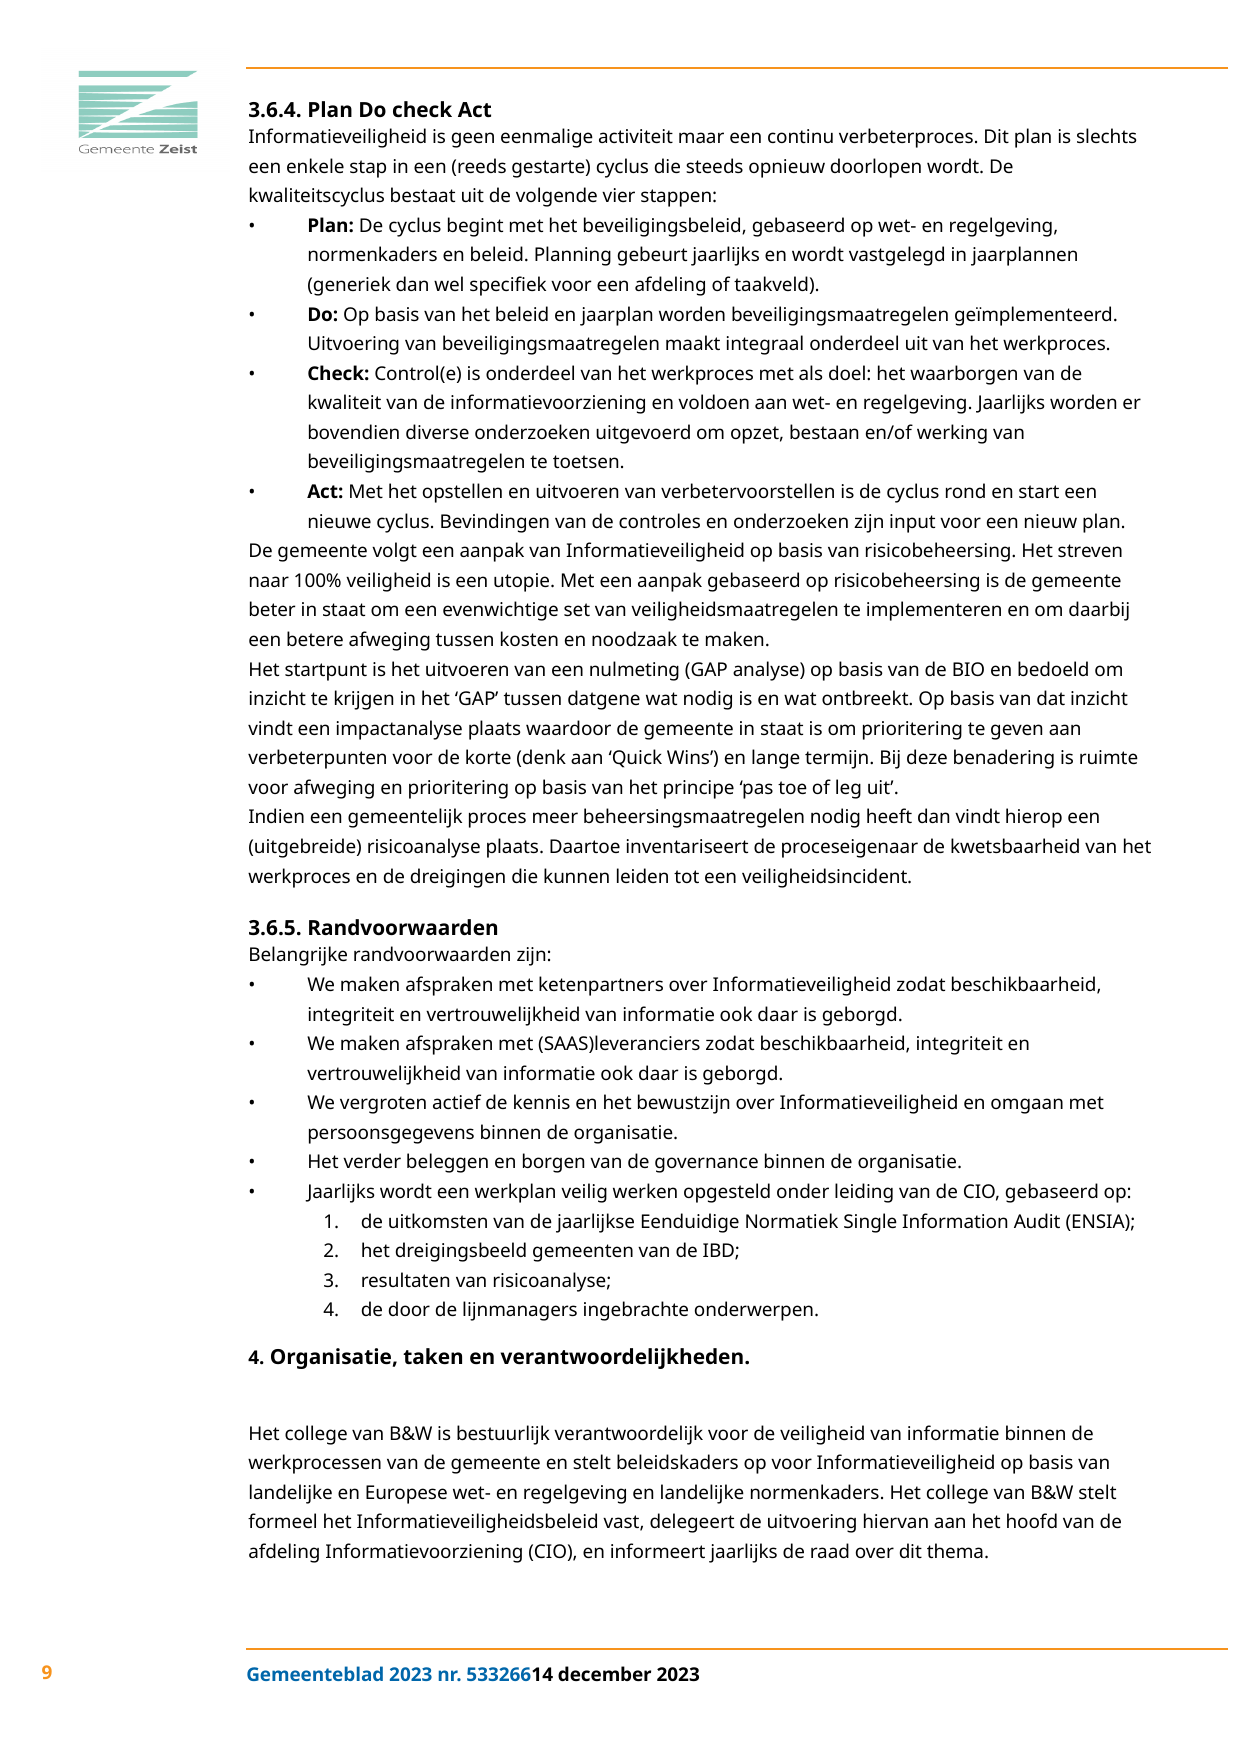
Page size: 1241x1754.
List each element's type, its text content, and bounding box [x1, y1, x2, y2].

picture [41, 47, 231, 172]
list Jaarlijks wordt een werkplan veilig werken opgesteld onder leiding van de CIO, gebaseerd op: [248, 1178, 1152, 1204]
list Plan: De cyclus begint met het beveiligingsbeleid, gebaseerd op wet- en regelgeving, normenkaders en beleid. Planning gebeurt jaarlijks en wordt vastgelegd in jaarplannen (generiek dan wel specifiek voor een afdeling of taakveld). [248, 212, 1152, 297]
text Het college van B&W is bestuurlijk verantwoordelijk voor de veiligheid van informatie binnen de werkprocessen van de gemeente en stelt beleidskaders op voor Informatieveiligheid op basis van landelijke en Europese wet- en regelgeving en landelijke normenkaders. Het college van B&W stelt formeel het Informatieveiligheidsbeleid vast, delegeert de uitvoering hiervan aan het hoofd van de afdeling Informatievoorziening (CIO), en informeert jaarlijks de raad over dit thema. [248, 1420, 1152, 1564]
text 4. Organisatie, taken en verantwoordelijkheden. [248, 1342, 1152, 1371]
text De gemeente volgt een aanpak van Informatieveiligheid op basis van risicobeheersing. Het streven naar 100% veiligheid is een utopie. Met een aanpak gebaseerd op risicobeheersing is de gemeente beter in staat om een evenwichtige set van veiligheidsmaatregelen te implementeren en om daarbij een betere afweging tussen kosten en noodzaak te maken. [248, 537, 1152, 652]
list het dreigingsbeeld gemeenten van de IBD; [323, 1237, 1152, 1263]
text 3.6.5. Randvoorwaarden [248, 913, 1152, 942]
text Belangrijke randvoorwaarden zijn: [248, 942, 1152, 967]
list Act: Met het opstellen en uitvoeren van verbetervoorstellen is de cyclus rond en start een nieuwe cyclus. Bevindingen van de controles en onderzoeken zijn input voor een nieuw plan. [248, 478, 1152, 533]
text 3.6.4. Plan Do check Act [248, 95, 1152, 123]
text Indien een gemeentelijk proces meer beheersingsmaatregelen nodig heeft dan vindt hierop een (uitgebreide) risicoanalyse plaats. Daartoe inventariseert de proceseigenaar de kwetsbaarheid van het werkproces en de dreigingen die kunnen leiden tot een veiligheidsincident. [248, 804, 1152, 888]
list Check: Control(e) is onderdeel van het werkproces met als doel: het waarborgen van de kwaliteit van de informatievoorziening en voldoen aan wet- en regelgeving. Jaarlijks worden er bovendien diverse onderzoeken uitgevoerd om opzet, bestaan en/of werking van beveiligingsmaatregelen te toetsen. [248, 360, 1152, 474]
list de uitkomsten van de jaarlijkse Eenduidige Normatiek Single Information Audit (ENSIA); [323, 1208, 1152, 1234]
list resultaten van risicoanalyse; [323, 1267, 1152, 1293]
text Het startpunt is het uitvoeren van een nulmeting (GAP analyse) op basis van de BIO en bedoeld om inzicht te krijgen in het ‘GAP’ tussen datgene wat nodig is en wat ontbreekt. Op basis van dat inzicht vindt een impactanalyse plaats waardoor de gemeente in staat is om prioritering te geven aan verbeterpunten voor de korte (denk aan ‘Quick Wins’) en lange termijn. Bij deze benadering is ruimte voor afweging en prioritering op basis van het principe ‘pas toe of leg uit’. [248, 656, 1152, 800]
list Do: Op basis van het beleid en jaarplan worden beveiligingsmaatregelen geïmplementeerd. Uitvoering van beveiligingsmaatregelen maakt integraal onderdeel uit van het werkproces. [248, 301, 1152, 356]
text Informatieveiligheid is geen eenmalige activiteit maar een continu verbeterproces. Dit plan is slechts een enkele stap in een (reeds gestarte) cyclus die steeds opnieuw doorlopen wordt. De kwaliteitscyclus bestaat uit de volgende vier stappen: [248, 123, 1152, 208]
list de door de lijnmanagers ingebrachte onderwerpen. [323, 1297, 1152, 1322]
list Het verder beleggen en borgen van de governance binnen de organisatie. [248, 1149, 1152, 1174]
list We vergroten actief de kennis en het bewustzijn over Informatieveiligheid en omgaan met persoonsgegevens binnen de organisatie. [248, 1089, 1152, 1145]
list We maken afspraken met ketenpartners over Informatieveiligheid zodat beschikbaarheid, integriteit en vertrouwelijkheid van informatie ook daar is geborgd. [248, 971, 1152, 1027]
list We maken afspraken met (SAAS)leveranciers zodat beschikbaarheid, integriteit en vertrouwelijkheid van informatie ook daar is geborgd. [248, 1030, 1152, 1086]
